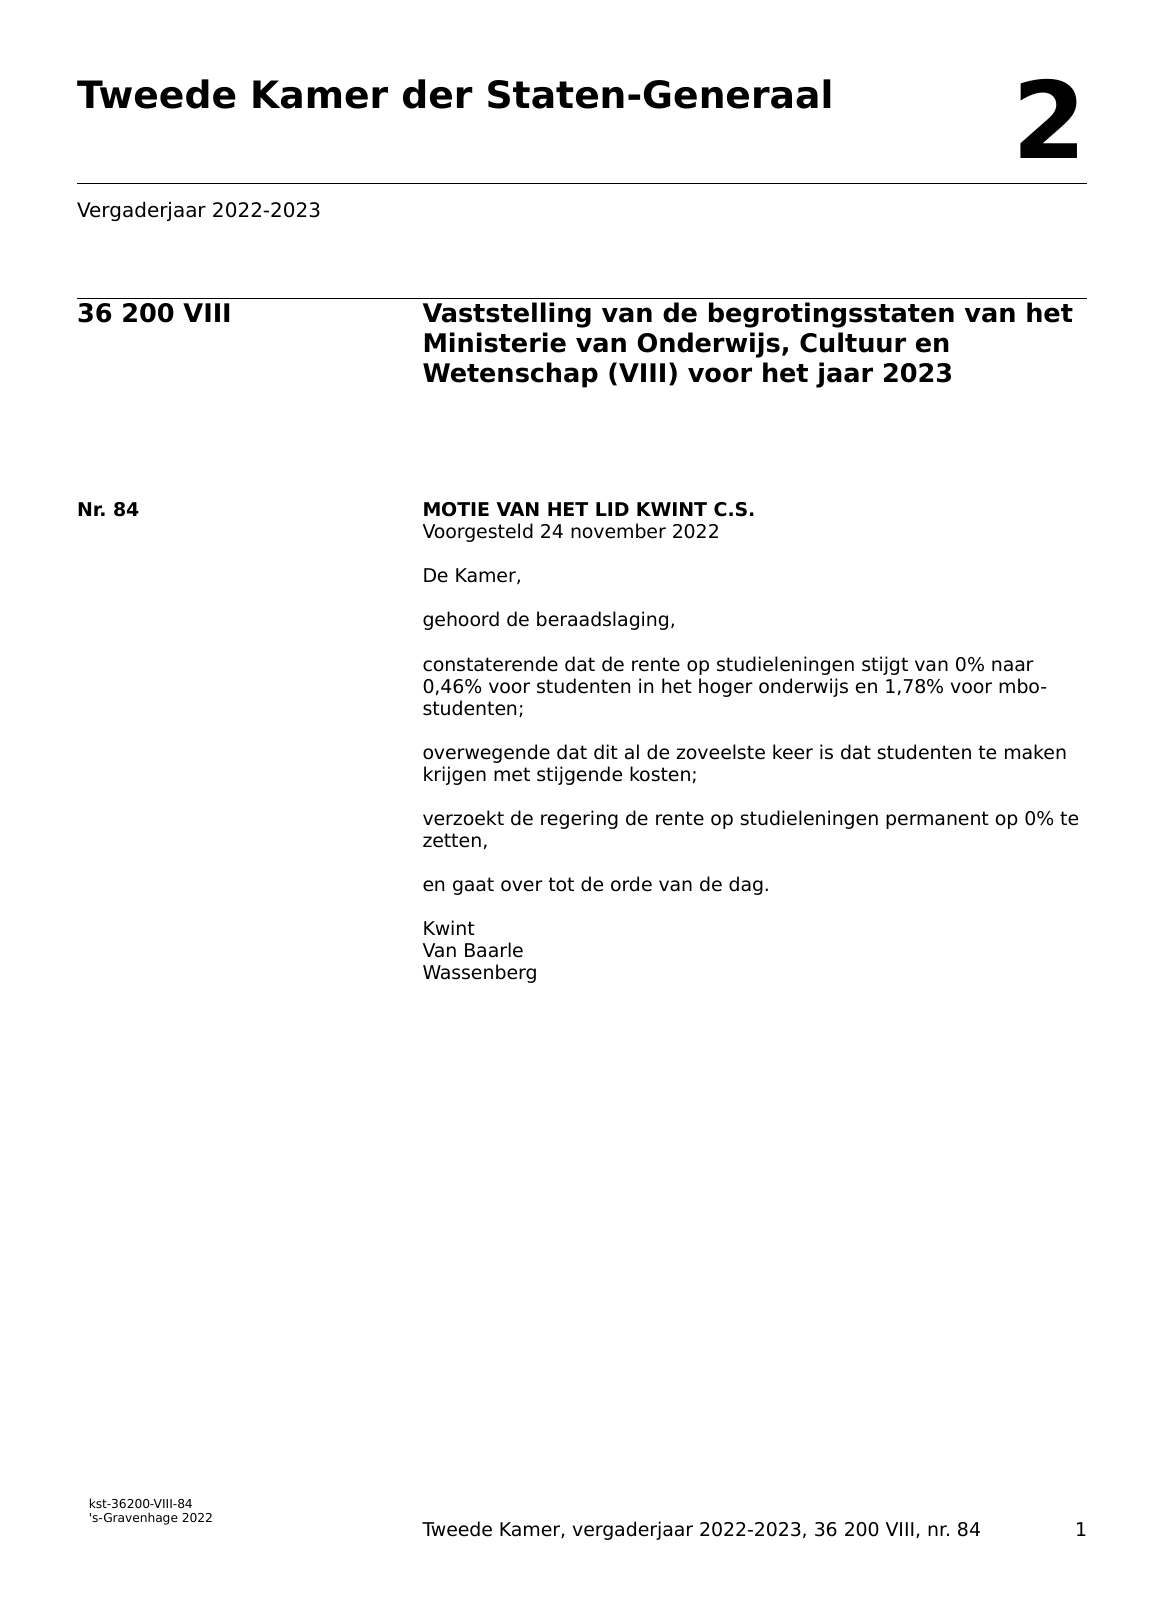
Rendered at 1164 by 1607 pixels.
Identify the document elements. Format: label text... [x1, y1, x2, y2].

text constaterende dat de rente op studieleningen stijgt van 0% naar 0,46% voor studenten in het hoger onderwijs en 1,78% voor mbo-studenten; [422, 653, 1087, 719]
text overwegende dat dit al de zoveelste keer is dat studenten te maken krijgen met stijgende kosten; [422, 742, 1087, 786]
text Voorgesteld 24 november 2022 [422, 521, 1087, 543]
text Kwint [422, 918, 1087, 940]
text kst-36200-VIII-84 [88, 1497, 323, 1511]
text Wassenberg [422, 962, 1087, 984]
subtitle 36 200 VIII Vaststelling van de begrotingsstaten van het Ministerie van Onderwijs, Cultuur en Wetenschap (VIII) voor het jaar 2023 [77, 299, 1087, 388]
text 's-Gravenhage 2022 [88, 1511, 323, 1525]
text en gaat over tot de orde van de dag. [422, 874, 1087, 896]
text verzoekt de regering de rente op studieleningen permanent op 0% te zetten, [422, 808, 1087, 852]
subtitle Nr. 84 MOTIE VAN HET LID KWINT C.S. [77, 499, 1087, 521]
text De Kamer, [422, 565, 1087, 587]
table_header Tweede Kamer der Staten-Generaal [77, 59, 886, 183]
text Van Baarle [422, 940, 1087, 962]
text gehoord de beraadslaging, [422, 609, 1087, 631]
table_header 2 [886, 59, 1087, 183]
table_cell Vergaderjaar 2022-2023 [77, 184, 1087, 298]
